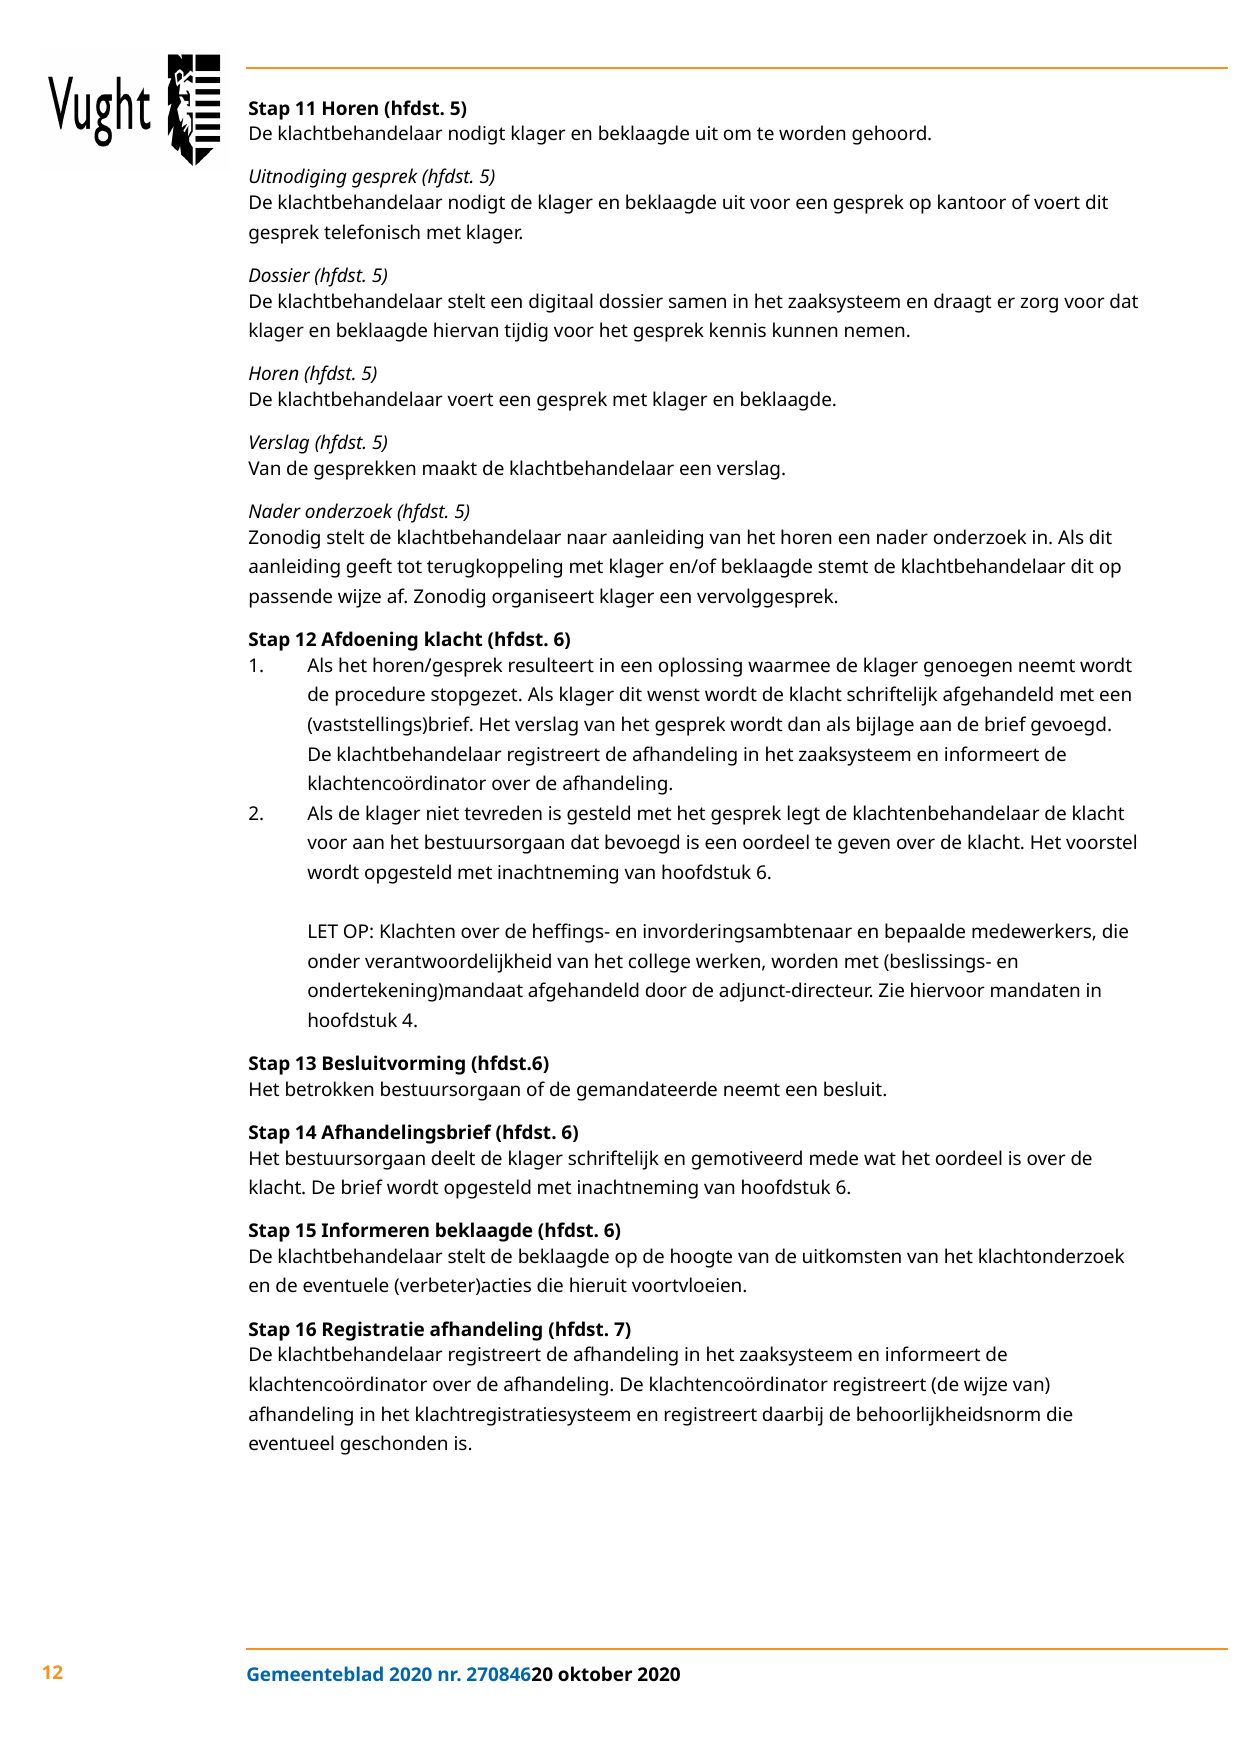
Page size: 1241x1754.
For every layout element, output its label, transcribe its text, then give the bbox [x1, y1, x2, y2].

text De klachtbehandelaar stelt een digitaal dossier samen in het zaaksysteem en draagt er zorg voor dat klager en beklaagde hiervan tijdig voor het gesprek kennis kunnen nemen. [248, 288, 1152, 343]
list Als de klager niet tevreden is gesteld met het gesprek legt de klachtenbehandelaar de klacht voor aan het bestuursorgaan dat bevoegd is een oordeel te geven over de klacht. Het voorstel wordt opgesteld met inachtneming van hoofdstuk 6. [248, 800, 1152, 885]
text De klachtbehandelaar stelt de beklaagde op de hoogte van de uitkomsten van het klachtonderzoek en de eventuele (verbeter)acties die hieruit voortvloeien. [248, 1243, 1152, 1298]
text Zonodig stelt de klachtbehandelaar naar aanleiding van het horen een nader onderzoek in. Als dit aanleiding geeft tot terugkoppeling met klager en/of beklaagde stemt de klachtbehandelaar dit op passende wijze af. Zonodig organiseert klager een vervolggesprek. [248, 524, 1152, 609]
text Het bestuursorgaan deelt de klager schriftelijk en gemotiveerd mede wat het oordeel is over de klacht. De brief wordt opgesteld met inachtneming van hoofdstuk 6. [248, 1145, 1152, 1200]
text De klachtbehandelaar nodigt klager en beklaagde uit om te worden gehoord. [248, 121, 1152, 146]
text Nader onderzoek (hfdst. 5) [248, 498, 1152, 524]
list De klachtbehandelaar registreert de afhandeling in het zaaksysteem en informeert de klachtencoördinator over de afhandeling. [248, 741, 1152, 796]
text Stap 13 Besluitvorming (hfdst.6) [248, 1050, 1152, 1076]
text Horen (hfdst. 5) [248, 361, 1152, 386]
text Dossier (hfdst. 5) [248, 262, 1152, 288]
text Stap 15 Informeren beklaagde (hfdst. 6) [248, 1217, 1152, 1243]
text De klachtbehandelaar registreert de afhandeling in het zaaksysteem en informeert de klachtencoördinator over de afhandeling. De klachtencoördinator registreert (de wijze van) afhandeling in het klachtregistratiesysteem en registreert daarbij de behoorlijkheidsnorm die eventueel geschonden is. [248, 1342, 1152, 1456]
list LET OP: Klachten over de heffings- en invorderingsambtenaar en bepaalde medewerkers, die onder verantwoordelijkheid van het college werken, worden met (beslissings- en ondertekening)mandaat afgehandeld door de adjunct-directeur. Zie hiervoor mandaten in hoofdstuk 4. [248, 918, 1152, 1033]
text Uitnodiging gesprek (hfdst. 5) [248, 164, 1152, 189]
text Verslag (hfdst. 5) [248, 429, 1152, 455]
picture [41, 47, 231, 172]
text Stap 12 Afdoening klacht (hfdst. 6) [248, 626, 1152, 652]
text Stap 11 Horen (hfdst. 5) [248, 95, 1152, 121]
list Als het horen/gesprek resulteert in een oplossing waarmee de klager genoegen neemt wordt de procedure stopgezet. Als klager dit wenst wordt de klacht schriftelijk afgehandeld met een (vaststellings)brief. Het verslag van het gesprek wordt dan als bijlage aan de brief gevoegd. [248, 652, 1152, 737]
text De klachtbehandelaar voert een gesprek met klager en beklaagde. [248, 386, 1152, 412]
text Van de gesprekken maakt de klachtbehandelaar een verslag. [248, 455, 1152, 481]
text Stap 16 Registratie afhandeling (hfdst. 7) [248, 1316, 1152, 1342]
text Het betrokken bestuursorgaan of de gemandateerde neemt een besluit. [248, 1076, 1152, 1102]
text Stap 14 Afhandelingsbrief (hfdst. 6) [248, 1119, 1152, 1145]
text De klachtbehandelaar nodigt de klager en beklaagde uit voor een gesprek op kantoor of voert dit gesprek telefonisch met klager. [248, 189, 1152, 245]
